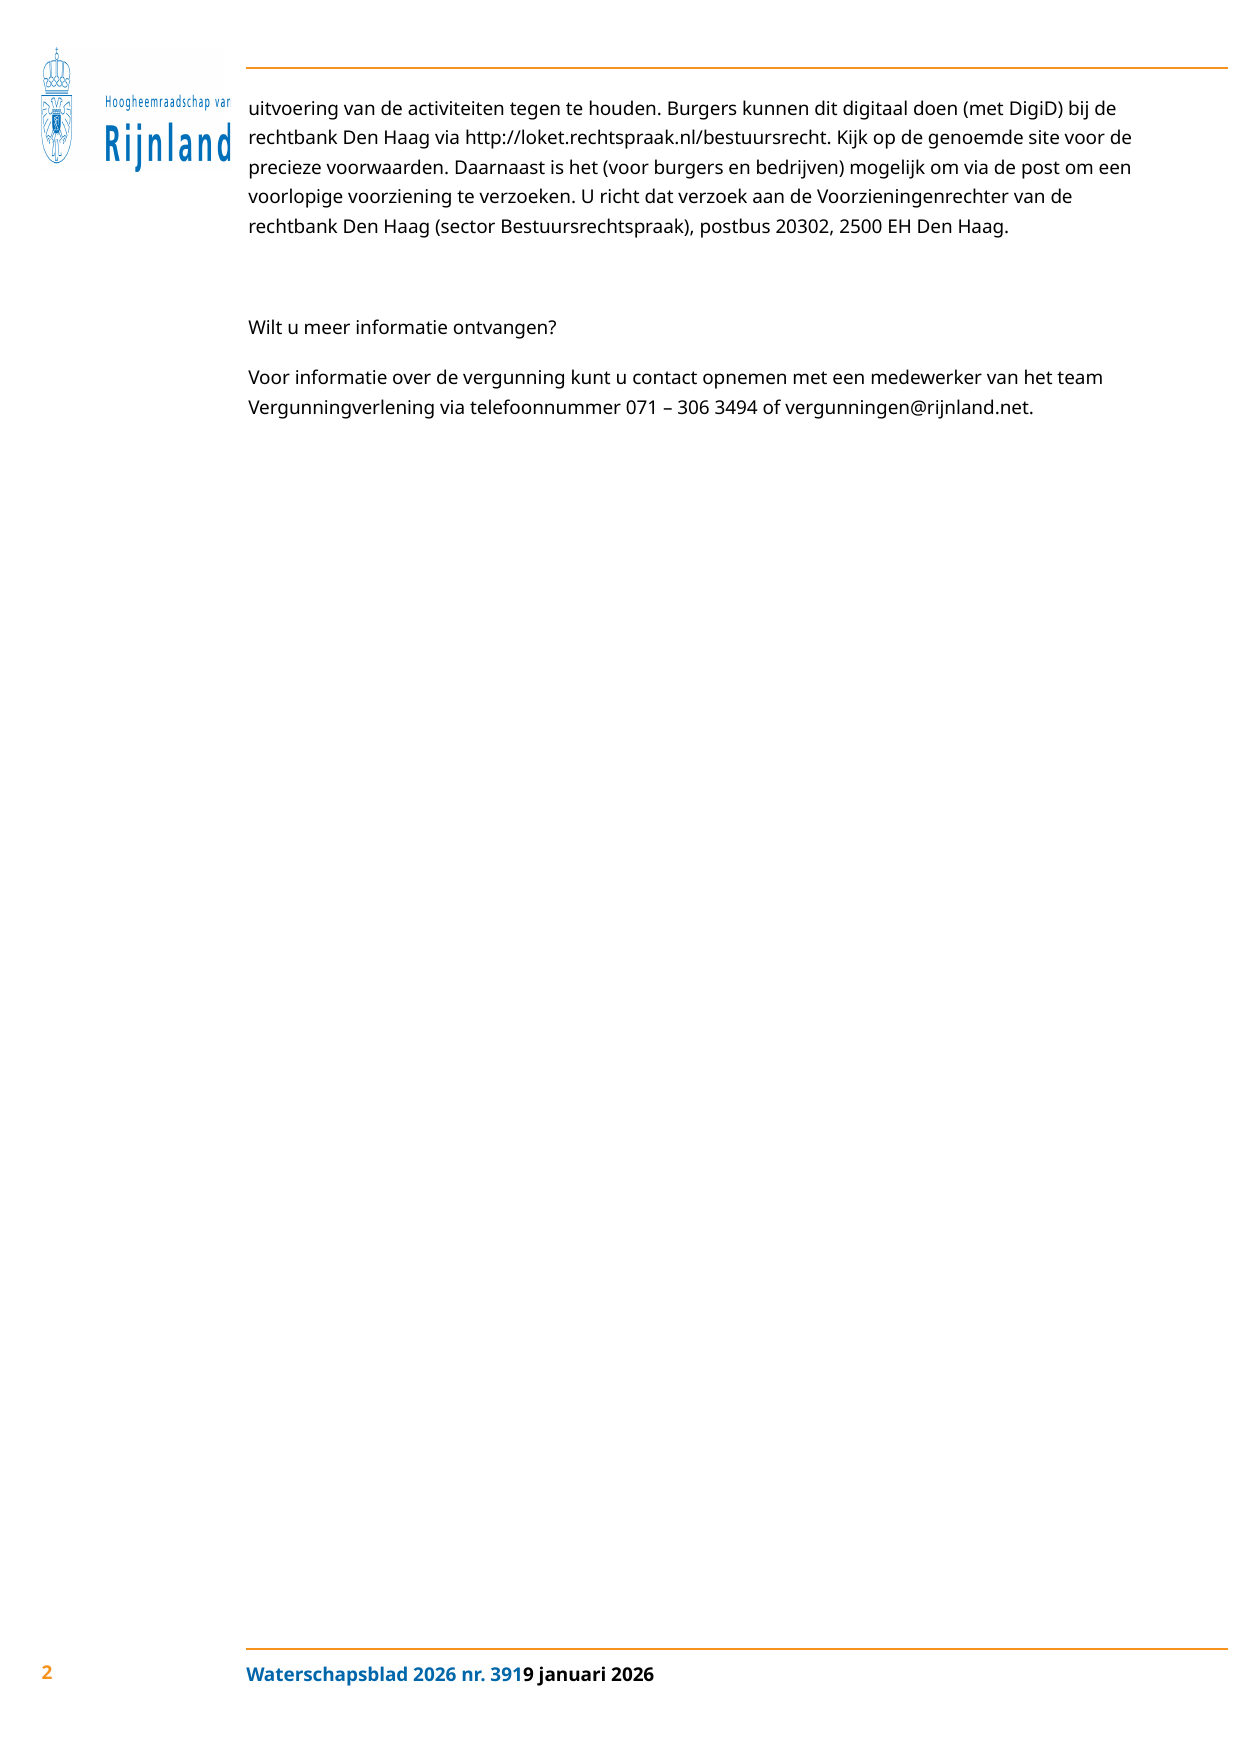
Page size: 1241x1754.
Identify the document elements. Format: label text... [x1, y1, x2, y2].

picture [41, 47, 231, 172]
text uitvoering van de activiteiten tegen te houden. Burgers kunnen dit digitaal doen (met DigiD) bij de rechtbank Den Haag via http://loket.rechtspraak.nl/bestuursrecht. Kijk op de genoemde site voor de precieze voorwaarden. Daarnaast is het (voor burgers en bedrijven) mogelijk om via de post om een voorlopige voorziening te verzoeken. U richt dat verzoek aan de Voorzieningenrechter van de rechtbank Den Haag (sector Bestuursrechtspraak), postbus 20302, 2500 EH Den Haag. [248, 95, 1152, 239]
text Voor informatie over de vergunning kunt u contact opnemen met een medewerker van het team Vergunningverlening via telefoonnummer 071 – 306 3494 of vergunningen@rijnland.net. [248, 364, 1152, 420]
text Wilt u meer informatie ontvangen? [248, 314, 1152, 340]
